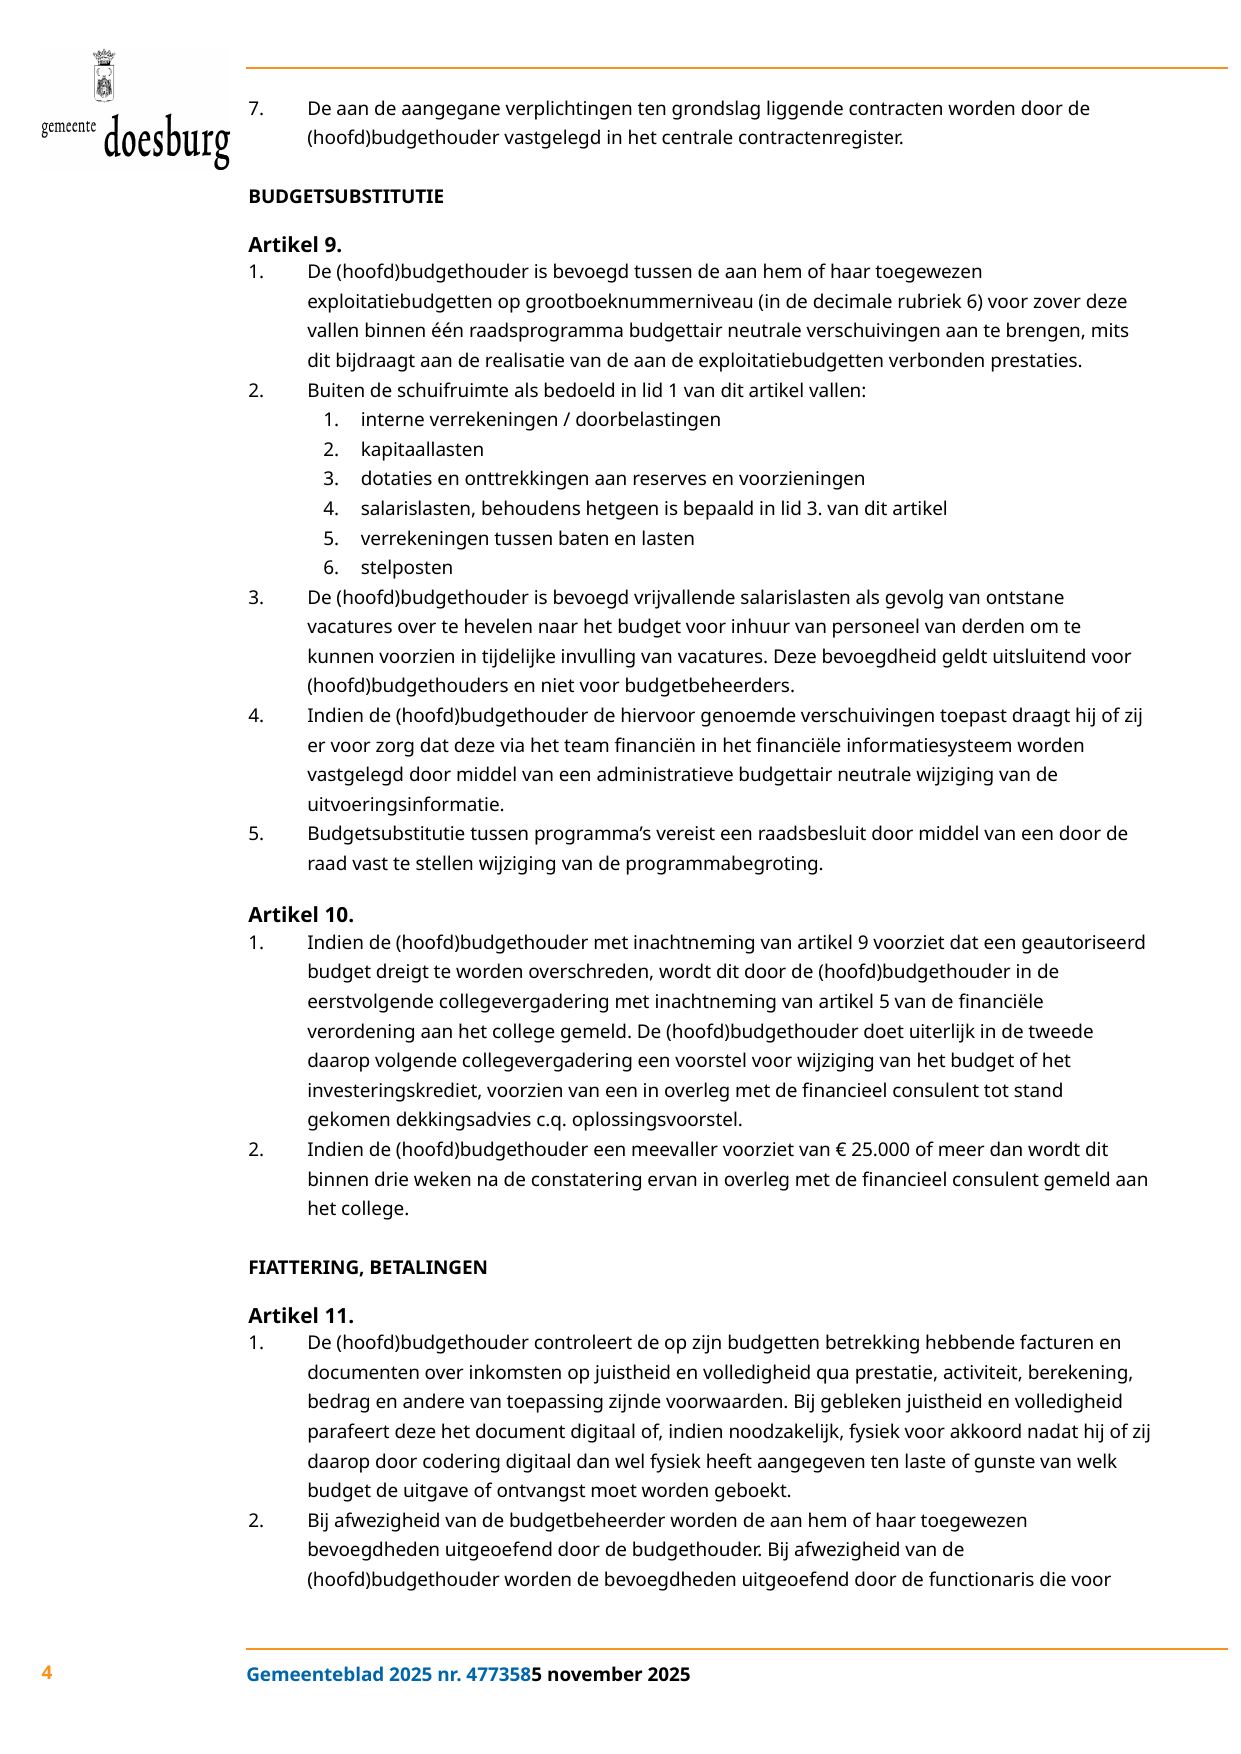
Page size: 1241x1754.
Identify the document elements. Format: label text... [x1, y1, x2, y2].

text Artikel 11. [248, 1301, 1152, 1329]
list Indien de (hoofd)budgethouder de hiervoor genoemde verschuivingen toepast draagt hij of zij er voor zorg dat deze via het team financiën in het financiële informatiesysteem worden vastgelegd door middel van een administratieve budgettair neutrale wijziging van de uitvoeringsinformatie. [248, 702, 1152, 817]
text BUDGETSUBSTITUTIE [248, 183, 1152, 209]
list interne verrekeningen / doorbelastingen [323, 406, 1152, 432]
list Indien de (hoofd)budgethouder met inachtneming van artikel 9 voorziet dat een geautoriseerd budget dreigt te worden overschreden, wordt dit door de (hoofd)budgethouder in de eerstvolgende collegevergadering met inachtneming van artikel 5 van de financiële verordening aan het college gemeld. De (hoofd)budgethouder doet uiterlijk in de tweede daarop volgende collegevergadering een voorstel voor wijziging van het budget of het investeringskrediet, voorzien van een in overleg met de financieel consulent tot stand gekomen dekkingsadvies c.q. oplossingsvoorstel. [248, 929, 1152, 1132]
list kapitaallasten [323, 436, 1152, 462]
list De (hoofd)budgethouder controleert de op zijn budgetten betrekking hebbende facturen en documenten over inkomsten op juistheid en volledigheid qua prestatie, activiteit, berekening, bedrag en andere van toepassing zijnde voorwaarden. Bij gebleken juistheid en volledigheid parafeert deze het document digitaal of, indien noodzakelijk, fysiek voor akkoord nadat hij of zij daarop door codering digitaal dan wel fysiek heeft aangegeven ten laste of gunste van welk budget de uitgave of ontvangst moet worden geboekt. [248, 1329, 1152, 1503]
list De (hoofd)budgethouder is bevoegd tussen de aan hem of haar toegewezen exploitatiebudgetten op grootboeknummerniveau (in de decimale rubriek 6) voor zover deze vallen binnen één raadsprogramma budgettair neutrale verschuivingen aan te brengen, mits dit bijdraagt aan de realisatie van de aan de exploitatiebudgetten verbonden prestaties. [248, 258, 1152, 373]
list verrekeningen tussen baten en lasten [323, 525, 1152, 551]
list De (hoofd)budgethouder is bevoegd vrijvallende salarislasten als gevolg van ontstane vacatures over te hevelen naar het budget voor inhuur van personeel van derden om te kunnen voorzien in tijdelijke invulling van vacatures. Deze bevoegdheid geldt uitsluitend voor (hoofd)budgethouders en niet voor budgetbeheerders. [248, 584, 1152, 698]
list stelposten [323, 554, 1152, 580]
list Indien de (hoofd)budgethouder een meevaller voorziet van € 25.000 of meer dan wordt dit binnen drie weken na de constatering ervan in overleg met de financieel consulent gemeld aan het college. [248, 1136, 1152, 1221]
text Artikel 9. [248, 230, 1152, 258]
picture [41, 47, 231, 172]
list Budgetsubstitutie tussen programma’s vereist een raadsbesluit door middel van een door de raad vast te stellen wijziging van de programmabegroting. [248, 821, 1152, 876]
list Buiten de schuifruimte als bedoeld in lid 1 van dit artikel vallen: [248, 377, 1152, 403]
list dotaties en onttrekkingen aan reserves en voorzieningen [323, 466, 1152, 491]
list salarislasten, behoudens hetgeen is bepaald in lid 3. van dit artikel [323, 495, 1152, 521]
text FIATTERING, BETALINGEN [248, 1254, 1152, 1280]
text Artikel 10. [248, 901, 1152, 929]
list De aan de aangegane verplichtingen ten grondslag liggende contracten worden door de (hoofd)budgethouder vastgelegd in het centrale contractenregister. [248, 95, 1152, 150]
list Bij afwezigheid van de budgetbeheerder worden de aan hem of haar toegewezen bevoegdheden uitgeoefend door de budgethouder. Bij afwezigheid van de (hoofd)budgethouder worden de bevoegdheden uitgeoefend door de functionaris die voor [248, 1507, 1152, 1592]
